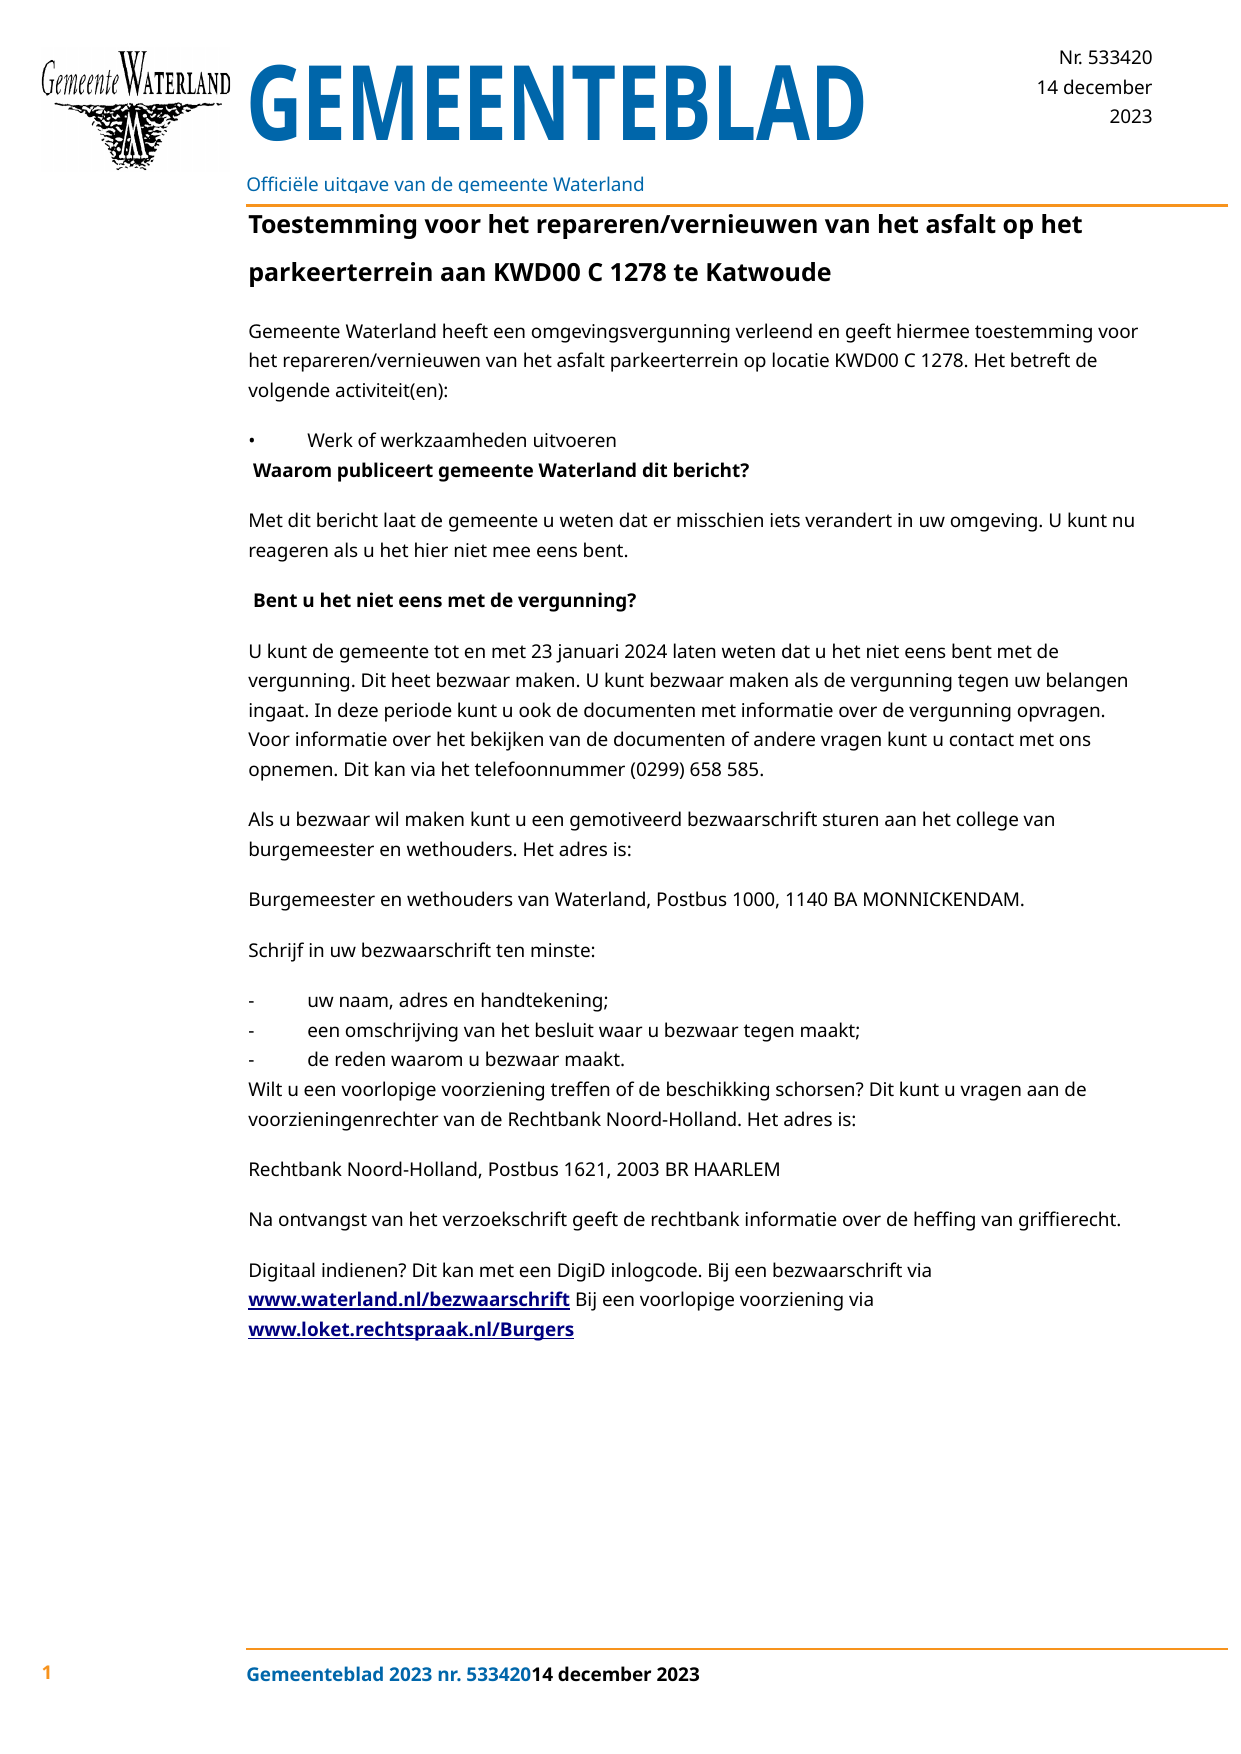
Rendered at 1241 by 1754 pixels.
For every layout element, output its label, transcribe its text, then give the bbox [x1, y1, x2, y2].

text Rechtbank Noord-Holland, Postbus 1621, 2003 BR HAARLEM [248, 1156, 1152, 1182]
list een omschrijving van het besluit waar u bezwaar tegen maakt; [248, 1017, 1152, 1043]
text Waarom publiceert gemeente Waterland dit bericht? [248, 457, 1152, 483]
text Na ontvangst van het verzoekschrift geeft de rechtbank informatie over de heffing van griffierecht. [248, 1207, 1152, 1232]
text Wilt u een voorlopige voorziening treffen of de beschikking schorsen? Dit kunt u vragen aan de voorzieningenrechter van de Rechtbank Noord-Holland. Het adres is: [248, 1076, 1152, 1132]
text Burgemeester en wethouders van Waterland, Postbus 1000, 1140 BA MONNICKENDAM. [248, 887, 1152, 912]
text Schrijf in uw bezwaarschrift ten minste: [248, 937, 1152, 963]
list uw naam, adres en handtekening; [248, 987, 1152, 1013]
picture [41, 47, 231, 172]
text U kunt de gemeente tot en met 23 januari 2024 laten weten dat u het niet eens bent met de vergunning. Dit heet bezwaar maken. U kunt bezwaar maken als de vergunning tegen uw belangen ingaat. In deze periode kunt u ook de documenten met informatie over de vergunning opvragen. Voor informatie over het bekijken van de documenten of andere vragen kunt u contact met ons opnemen. Dit kan via het telefoonnummer (0299) 658 585. [248, 638, 1152, 782]
text Gemeente Waterland heeft een omgevingsvergunning verleend en geeft hiermee toestemming voor het repareren/vernieuwen van het asfalt parkeerterrein op locatie KWD00 C 1278. Het betreft de volgende activiteit(en): [248, 318, 1152, 403]
text Met dit bericht laat de gemeente u weten dat er misschien iets verandert in uw omgeving. U kunt nu reageren als u het hier niet mee eens bent. [248, 507, 1152, 563]
list Werk of werkzaamheden uitvoeren [248, 427, 1152, 453]
text Toestemming voor het repareren/vernieuwen van het asfalt op het parkeerterrein aan KWD00 C 1278 te Katwoude [248, 207, 1152, 288]
list de reden waarom u bezwaar maakt. [248, 1047, 1152, 1072]
text Als u bezwaar wil maken kunt u een gemotiveerd bezwaarschrift sturen aan het college van burgemeester en wethouders. Het adres is: [248, 807, 1152, 862]
text Bent u het niet eens met de vergunning? [248, 587, 1152, 613]
text Digitaal indienen? Dit kan met een DigiD inlogcode. Bij een bezwaarschrift via www.waterland.nl/bezwaarschrift Bij een voorlopige voorziening via www.loket.rechtspraak.nl/Burgers [248, 1257, 1152, 1342]
